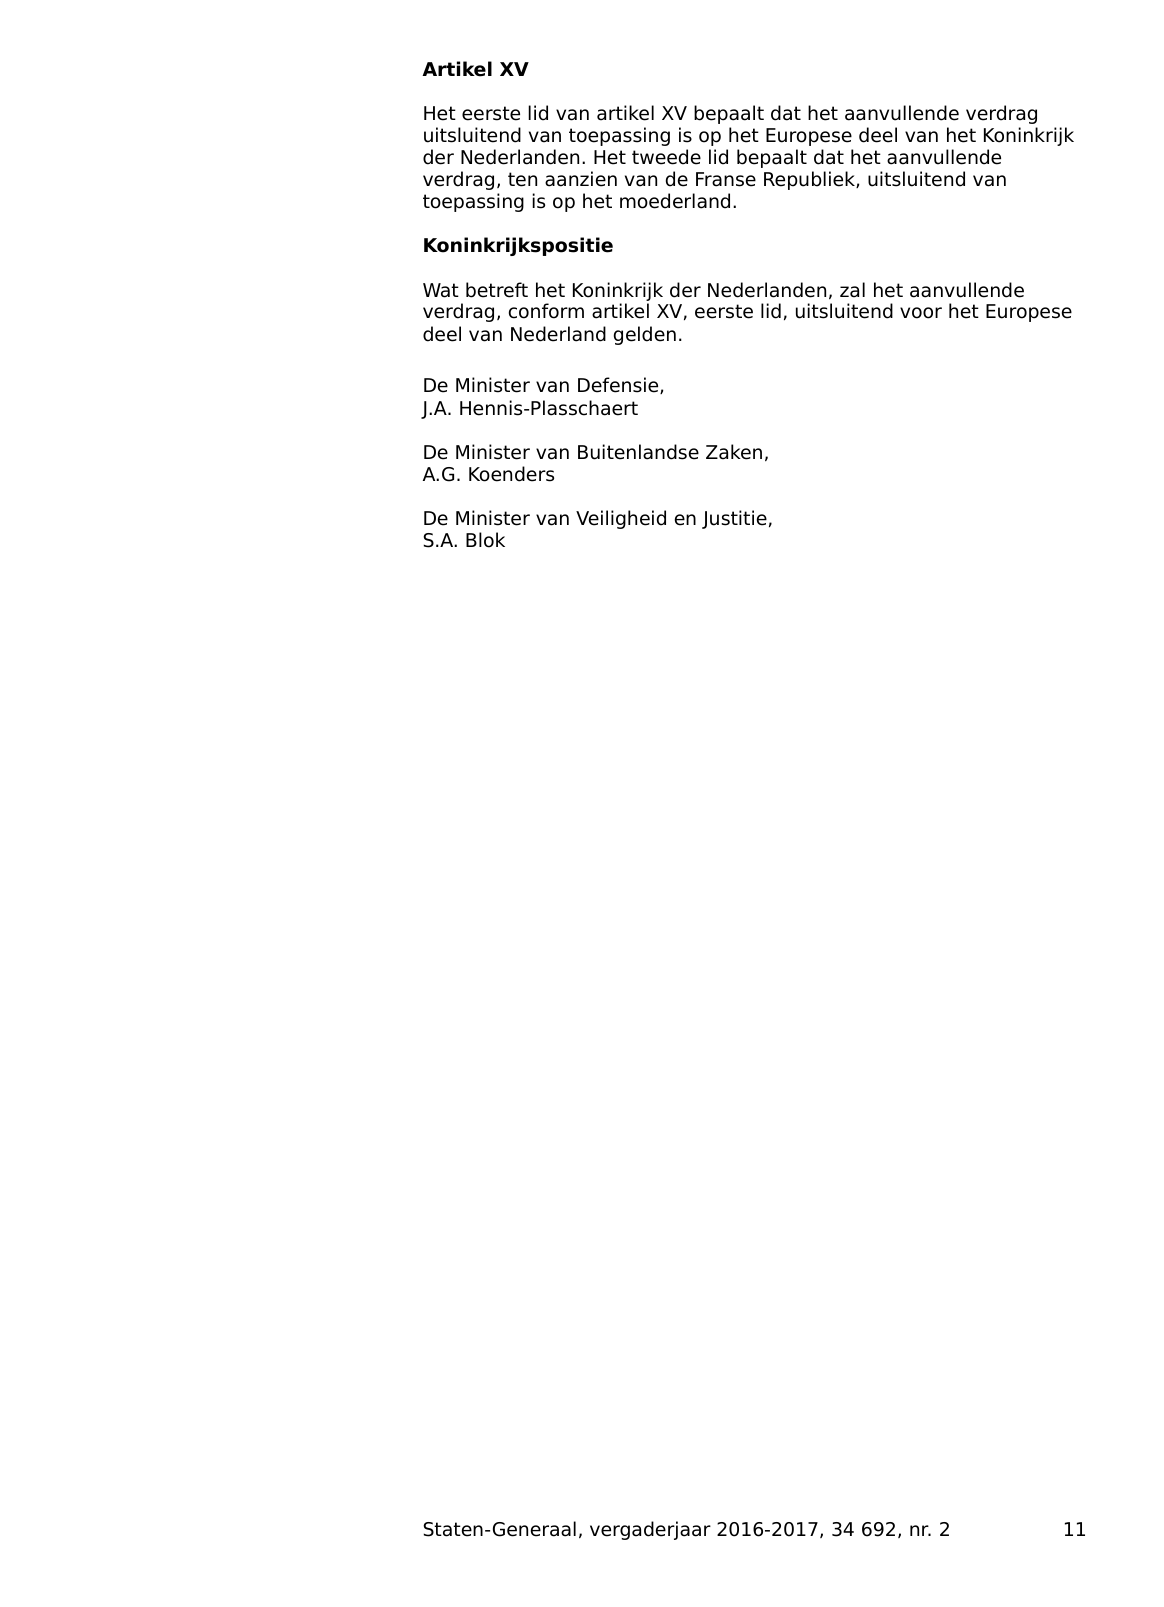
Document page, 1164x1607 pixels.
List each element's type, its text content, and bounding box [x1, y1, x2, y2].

subtitle Koninkrijkspositie [422, 235, 1087, 257]
text De Minister van Buitenlandse Zaken, A.G. Koenders [422, 442, 1087, 486]
text Wat betreft het Koninkrijk der Nederlanden, zal het aanvullende verdrag, conform artikel XV, eerste lid, uitsluitend voor het Europese deel van Nederland gelden. [422, 279, 1087, 345]
subtitle Artikel XV [422, 59, 1087, 81]
text Het eerste lid van artikel XV bepaalt dat het aanvullende verdrag uitsluitend van toepassing is op het Europese deel van het Koninkrijk der Nederlanden. Het tweede lid bepaalt dat het aanvullende verdrag, ten aanzien van de Franse Republiek, uitsluitend van toepassing is op het moederland. [422, 103, 1087, 213]
text De Minister van Veiligheid en Justitie, S.A. Blok [422, 508, 1087, 552]
text De Minister van Defensie, J.A. Hennis-Plasschaert [422, 375, 1087, 419]
